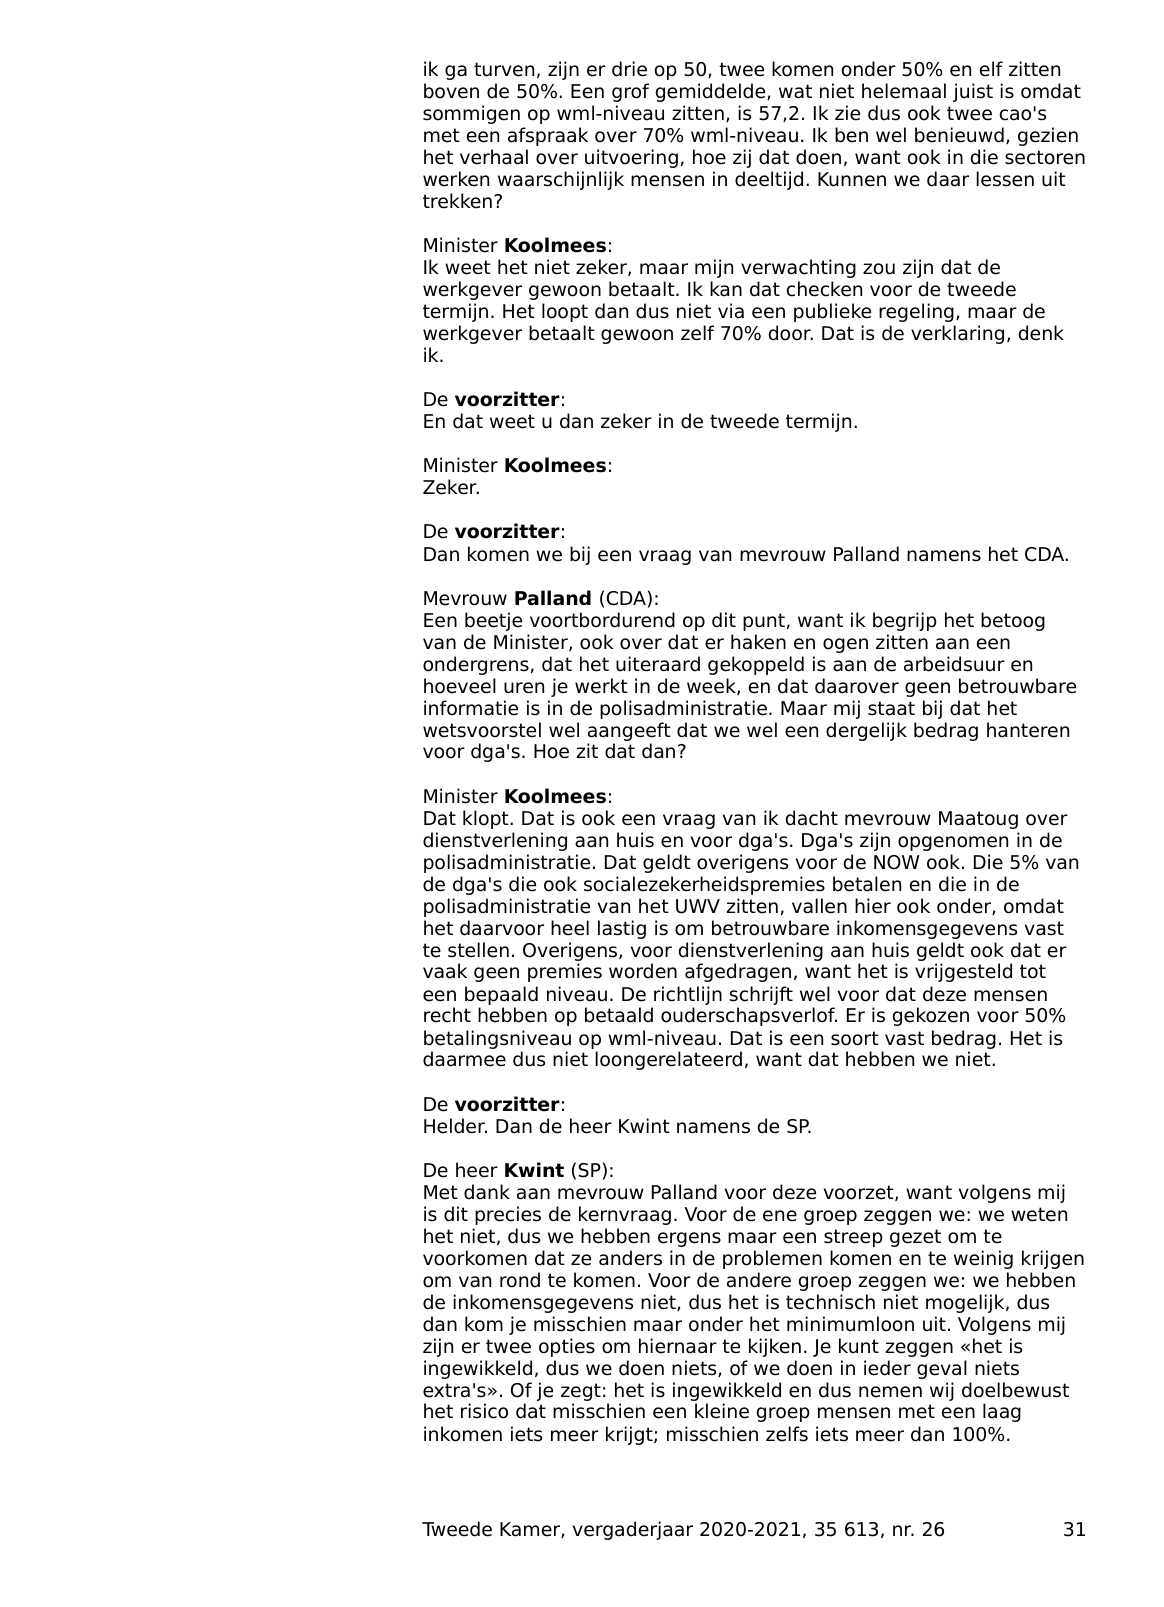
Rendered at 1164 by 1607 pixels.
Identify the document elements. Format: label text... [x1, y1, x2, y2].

text Helder. Dan de heer Kwint namens de SP. [422, 1116, 1087, 1137]
text Mevrouw Palland (CDA): [422, 588, 1087, 609]
text Dat klopt. Dat is ook een vraag van ik dacht mevrouw Maatoug over dienstverlening aan huis en voor dga's. Dga's zijn opgenomen in de polisadministratie. Dat geldt overigens voor de NOW ook. Die 5% van de dga's die ook socialezekerheidspremies betalen en die in de polisadministratie van het UWV zitten, vallen hier ook onder, omdat het daarvoor heel lastig is om betrouwbare inkomensgegevens vast te stellen. Overigens, voor dienstverlening aan huis geldt ook dat er vaak geen premies worden afgedragen, want het is vrijgesteld tot een bepaald niveau. De richtlijn schrijft wel voor dat deze mensen recht hebben op betaald ouderschapsverlof. Er is gekozen voor 50% betalingsniveau op wml-niveau. Dat is een soort vast bedrag. Het is daarmee dus niet loongerelateerd, want dat hebben we niet. [422, 808, 1087, 1071]
text Een beetje voortbordurend op dit punt, want ik begrijp het betoog van de Minister, ook over dat er haken en ogen zitten aan een ondergrens, dat het uiteraard gekoppeld is aan de arbeidsuur en hoeveel uren je werkt in de week, en dat daarover geen betrouwbare informatie is in de polisadministratie. Maar mij staat bij dat het wetsvoorstel wel aangeeft dat we wel een dergelijk bedrag hanteren voor dga's. Hoe zit dat dan? [422, 609, 1087, 763]
text De voorzitter: [422, 521, 1087, 543]
text De voorzitter: [422, 389, 1087, 411]
text Dan komen we bij een vraag van mevrouw Palland namens het CDA. [422, 543, 1087, 565]
text De voorzitter: [422, 1093, 1087, 1116]
text Zeker. [422, 477, 1087, 499]
text Minister Koolmees: [422, 235, 1087, 257]
text En dat weet u dan zeker in de tweede termijn. [422, 411, 1087, 433]
text Minister Koolmees: [422, 786, 1087, 808]
text Ik weet het niet zeker, maar mijn verwachting zou zijn dat de werkgever gewoon betaalt. Ik kan dat checken voor de tweede termijn. Het loopt dan dus niet via een publieke regeling, maar de werkgever betaalt gewoon zelf 70% door. Dat is de verklaring, denk ik. [422, 257, 1087, 367]
text ik ga turven, zijn er drie op 50, twee komen onder 50% en elf zitten boven de 50%. Een grof gemiddelde, wat niet helemaal juist is omdat sommigen op wml-niveau zitten, is 57,2. Ik zie dus ook twee cao's met een afspraak over 70% wml-niveau. Ik ben wel benieuwd, gezien het verhaal over uitvoering, hoe zij dat doen, want ook in die sectoren werken waarschijnlijk mensen in deeltijd. Kunnen we daar lessen uit trekken? [422, 59, 1087, 213]
text Met dank aan mevrouw Palland voor deze voorzet, want volgens mij is dit precies de kernvraag. Voor de ene groep zeggen we: we weten het niet, dus we hebben ergens maar een streep gezet om te voorkomen dat ze anders in de problemen komen en te weinig krijgen om van rond te komen. Voor de andere groep zeggen we: we hebben de inkomensgegevens niet, dus het is technisch niet mogelijk, dus dan kom je misschien maar onder het minimumloon uit. Volgens mij zijn er twee opties om hiernaar te kijken. Je kunt zeggen «het is ingewikkeld, dus we doen niets, of we doen in ieder geval niets extra's». Of je zegt: het is ingewikkeld en dus nemen wij doelbewust het risico dat misschien een kleine groep mensen met een laag inkomen iets meer krijgt; misschien zelfs iets meer dan 100%. [422, 1182, 1087, 1445]
text De heer Kwint (SP): [422, 1160, 1087, 1182]
text Minister Koolmees: [422, 455, 1087, 477]
